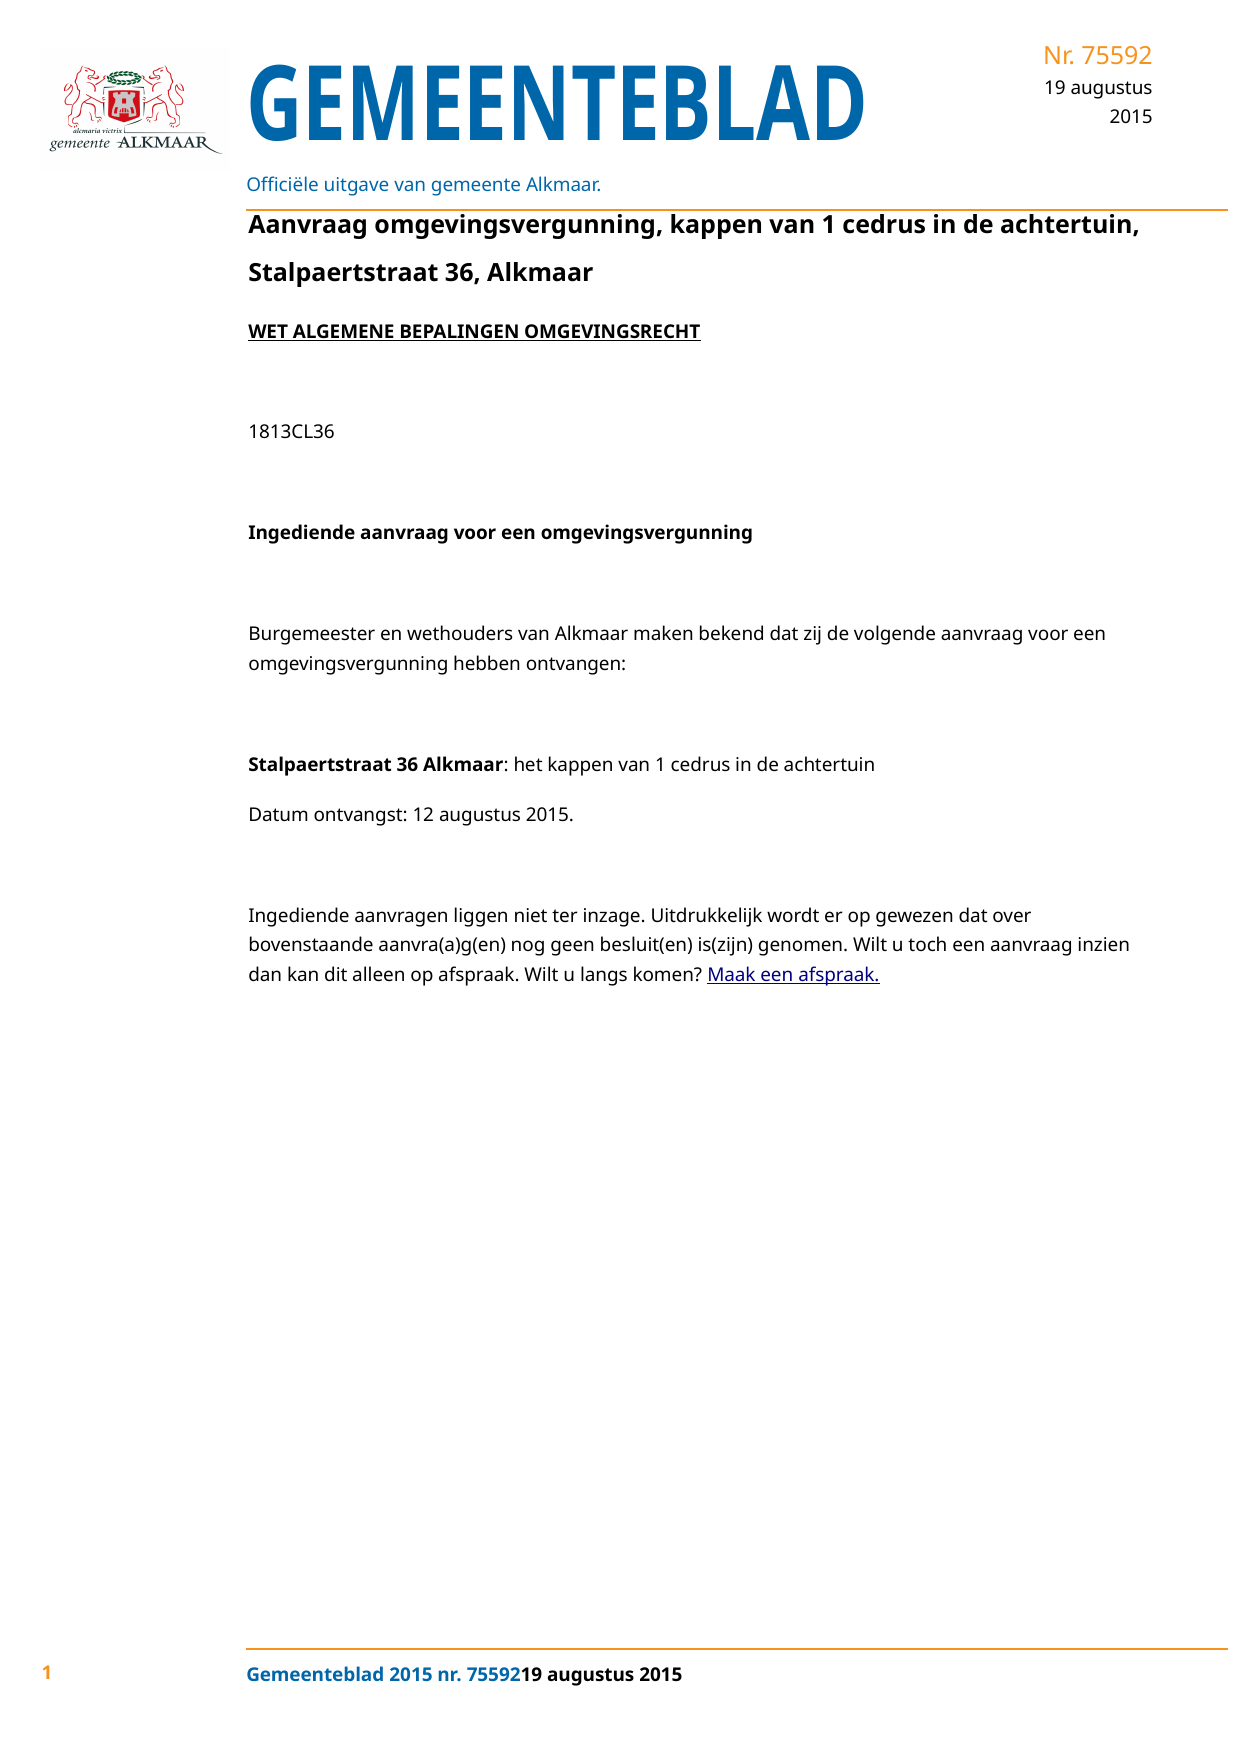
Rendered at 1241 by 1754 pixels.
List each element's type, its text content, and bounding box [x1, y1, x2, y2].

text Burgemeester en wethouders van Alkmaar maken bekend dat zij de volgende aanvraag voor een omgevingsvergunning hebben ontvangen: [248, 620, 1152, 676]
text Aanvraag omgevingsvergunning, kappen van 1 cedrus in de achtertuin, Stalpaertstraat 36, Alkmaar [248, 211, 1152, 288]
text Ingediende aanvragen liggen niet ter inzage. Uitdrukkelijk wordt er op gewezen dat over bovenstaande aanvra(a)g(en) nog geen besluit(en) is(zijn) genomen. Wilt u toch een aanvraag inzien dan kan dit alleen op afspraak. Wilt u langs komen? Maak een afspraak. [248, 902, 1152, 987]
text Datum ontvangst: 12 augustus 2015. [248, 801, 1152, 827]
text Ingediende aanvraag voor een omgevingsvergunning [248, 519, 1152, 545]
picture [41, 47, 231, 172]
text Stalpaertstraat 36 Alkmaar: het kappen van 1 cedrus in de achtertuin [248, 751, 1152, 777]
text 1813CL36 [248, 419, 1152, 444]
text WET ALGEMENE BEPALINGEN OMGEVINGSRECHT [248, 318, 1152, 344]
